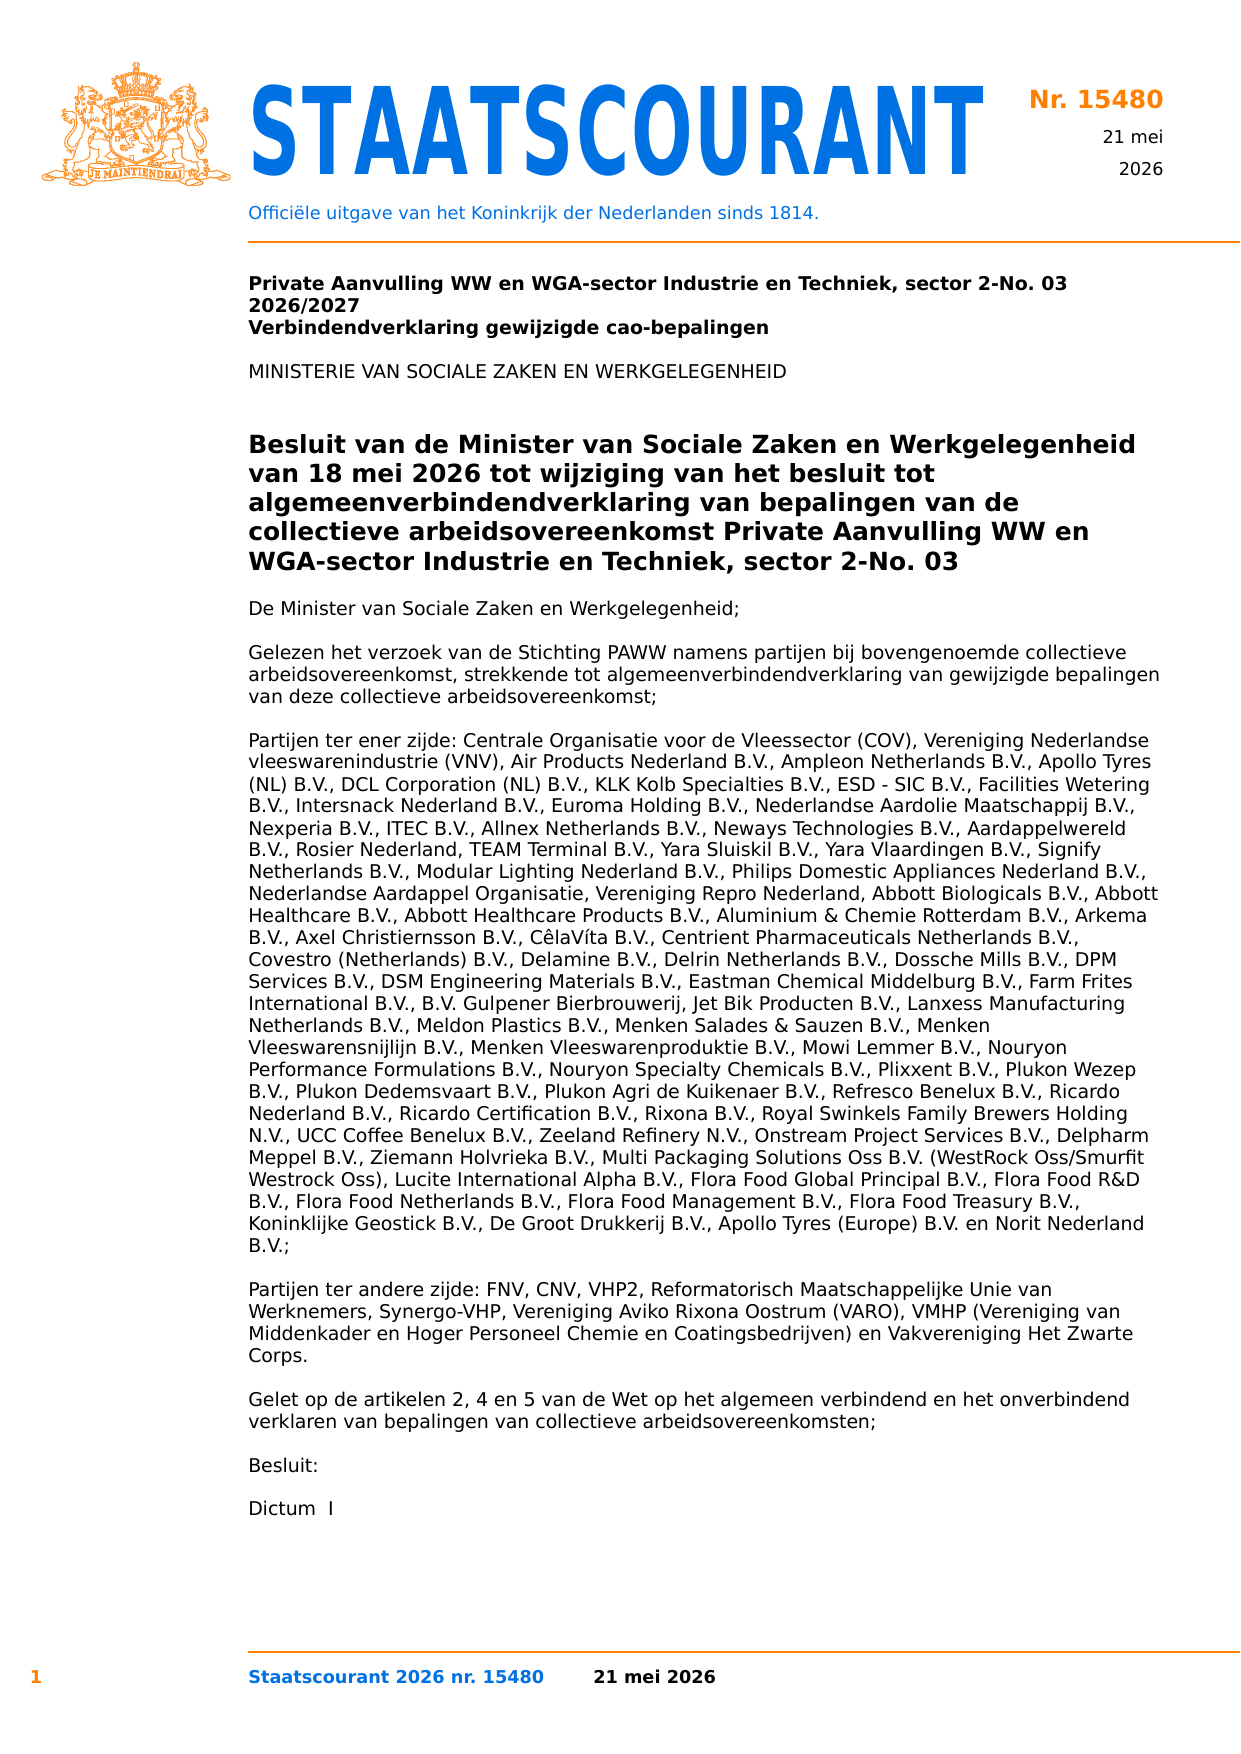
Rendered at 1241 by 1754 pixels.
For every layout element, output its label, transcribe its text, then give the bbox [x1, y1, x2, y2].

text Gelet op de artikelen 2, 4 en 5 van de Wet op het algemeen verbindend en het onverbindend verklaren van bepalingen van collectieve arbeidsovereenkomsten; [248, 1389, 1163, 1433]
picture [41, 62, 231, 186]
text Dictum I [248, 1498, 1163, 1520]
text Private Aanvulling WW en WGA-sector Industrie en Techniek, sector 2-No. 03 2026/2027 [248, 273, 1163, 317]
text De Minister van Sociale Zaken en Werkgelegenheid; [248, 598, 1163, 620]
table_cell 21 mei [998, 121, 1240, 153]
text Verbindendverklaring gewijzigde cao-bepalingen [248, 317, 1163, 339]
text MINISTERIE VAN SOCIALE ZAKEN EN WERKGELEGENHEID [248, 361, 1163, 383]
subtitle Besluit van de Minister van Sociale Zaken en Werkgelegenheid van 18 mei 2026 tot wijziging van het besluit tot algemeenverbindendverklaring van bepalingen van de collectieve arbeidsovereenkomst Private Aanvulling WW en WGA-sector Industrie en Techniek, sector 2-No. 03 [248, 430, 1163, 576]
table_header [25, 62, 248, 241]
table_cell Officiële uitgave van het Koninkrijk der Nederlanden sinds 1814. [248, 203, 1240, 241]
text Partijen ter ener zijde: Centrale Organisatie voor de Vleessector (COV), Vereniging Nederlandse vleeswarenindustrie (VNV), Air Products Nederland B.V., Ampleon Netherlands B.V., Apollo Tyres (NL) B.V., DCL Corporation (NL) B.V., KLK Kolb Specialties B.V., ESD - SIC B.V., Facilities Wetering B.V., Intersnack Nederland B.V., Euroma Holding B.V., Nederlandse Aardolie Maatschappij B.V., Nexperia B.V., ITEC B.V., Allnex Netherlands B.V., Neways Technologies B.V., Aardappelwereld B.V., Rosier Nederland, TEAM Terminal B.V., Yara Sluiskil B.V., Yara Vlaardingen B.V., Signify Netherlands B.V., Modular Lighting Nederland B.V., Philips Domestic Appliances Nederland B.V., Nederlandse Aardappel Organisatie, Vereniging Repro Nederland, Abbott Biologicals B.V., Abbott Healthcare B.V., Abbott Healthcare Products B.V., Aluminium & Chemie Rotterdam B.V., Arkema B.V., Axel Christiernsson B.V., CêlaVíta B.V., Centrient Pharmaceuticals Netherlands B.V., Covestro (Netherlands) B.V., Delamine B.V., Delrin Netherlands B.V., Dossche Mills B.V., DPM Services B.V., DSM Engineering Materials B.V., Eastman Chemical Middelburg B.V., Farm Frites International B.V., B.V. Gulpener Bierbrouwerij, Jet Bik Producten B.V., Lanxess Manufacturing Netherlands B.V., Meldon Plastics B.V., Menken Salades & Sauzen B.V., Menken Vleeswarensnijlijn B.V., Menken Vleeswarenproduktie B.V., Mowi Lemmer B.V., Nouryon Performance Formulations B.V., Nouryon Specialty Chemicals B.V., Plixxent B.V., Plukon Wezep B.V., Plukon Dedemsvaart B.V., Plukon Agri de Kuikenaer B.V., Refresco Benelux B.V., Ricardo Nederland B.V., Ricardo Certification B.V., Rixona B.V., Royal Swinkels Family Brewers Holding N.V., UCC Coffee Benelux B.V., Zeeland Refinery N.V., Onstream Project Services B.V., Delpharm Meppel B.V., Ziemann Holvrieka B.V., Multi Packaging Solutions Oss B.V. (WestRock Oss/Smurfit Westrock Oss), Lucite International Alpha B.V., Flora Food Global Principal B.V., Flora Food R&D B.V., Flora Food Netherlands B.V., Flora Food Management B.V., Flora Food Treasury B.V., Koninklijke Geostick B.V., De Groot Drukkerij B.V., Apollo Tyres (Europe) B.V. en Norit Nederland B.V.; [248, 729, 1163, 1257]
text Besluit: [248, 1454, 1163, 1476]
table_header STAATSCOURANT [248, 62, 998, 203]
text Gelezen het verzoek van de Stichting PAWW namens partijen bij bovengenoemde collectieve arbeidsovereenkomst, strekkende tot algemeenverbindendverklaring van gewijzigde bepalingen van deze collectieve arbeidsovereenkomst; [248, 642, 1163, 708]
text Partijen ter andere zijde: FNV, CNV, VHP2, Reformatorisch Maatschappelijke Unie van Werknemers, Synergo-VHP, Vereniging Aviko Rixona Oostrum (VARO), VMHP (Vereniging van Middenkader en Hoger Personeel Chemie en Coatingsbedrijven) en Vakvereniging Het Zwarte Corps. [248, 1279, 1163, 1367]
table_cell 2026 [998, 153, 1240, 203]
table_header Nr. 15480 [998, 62, 1240, 121]
